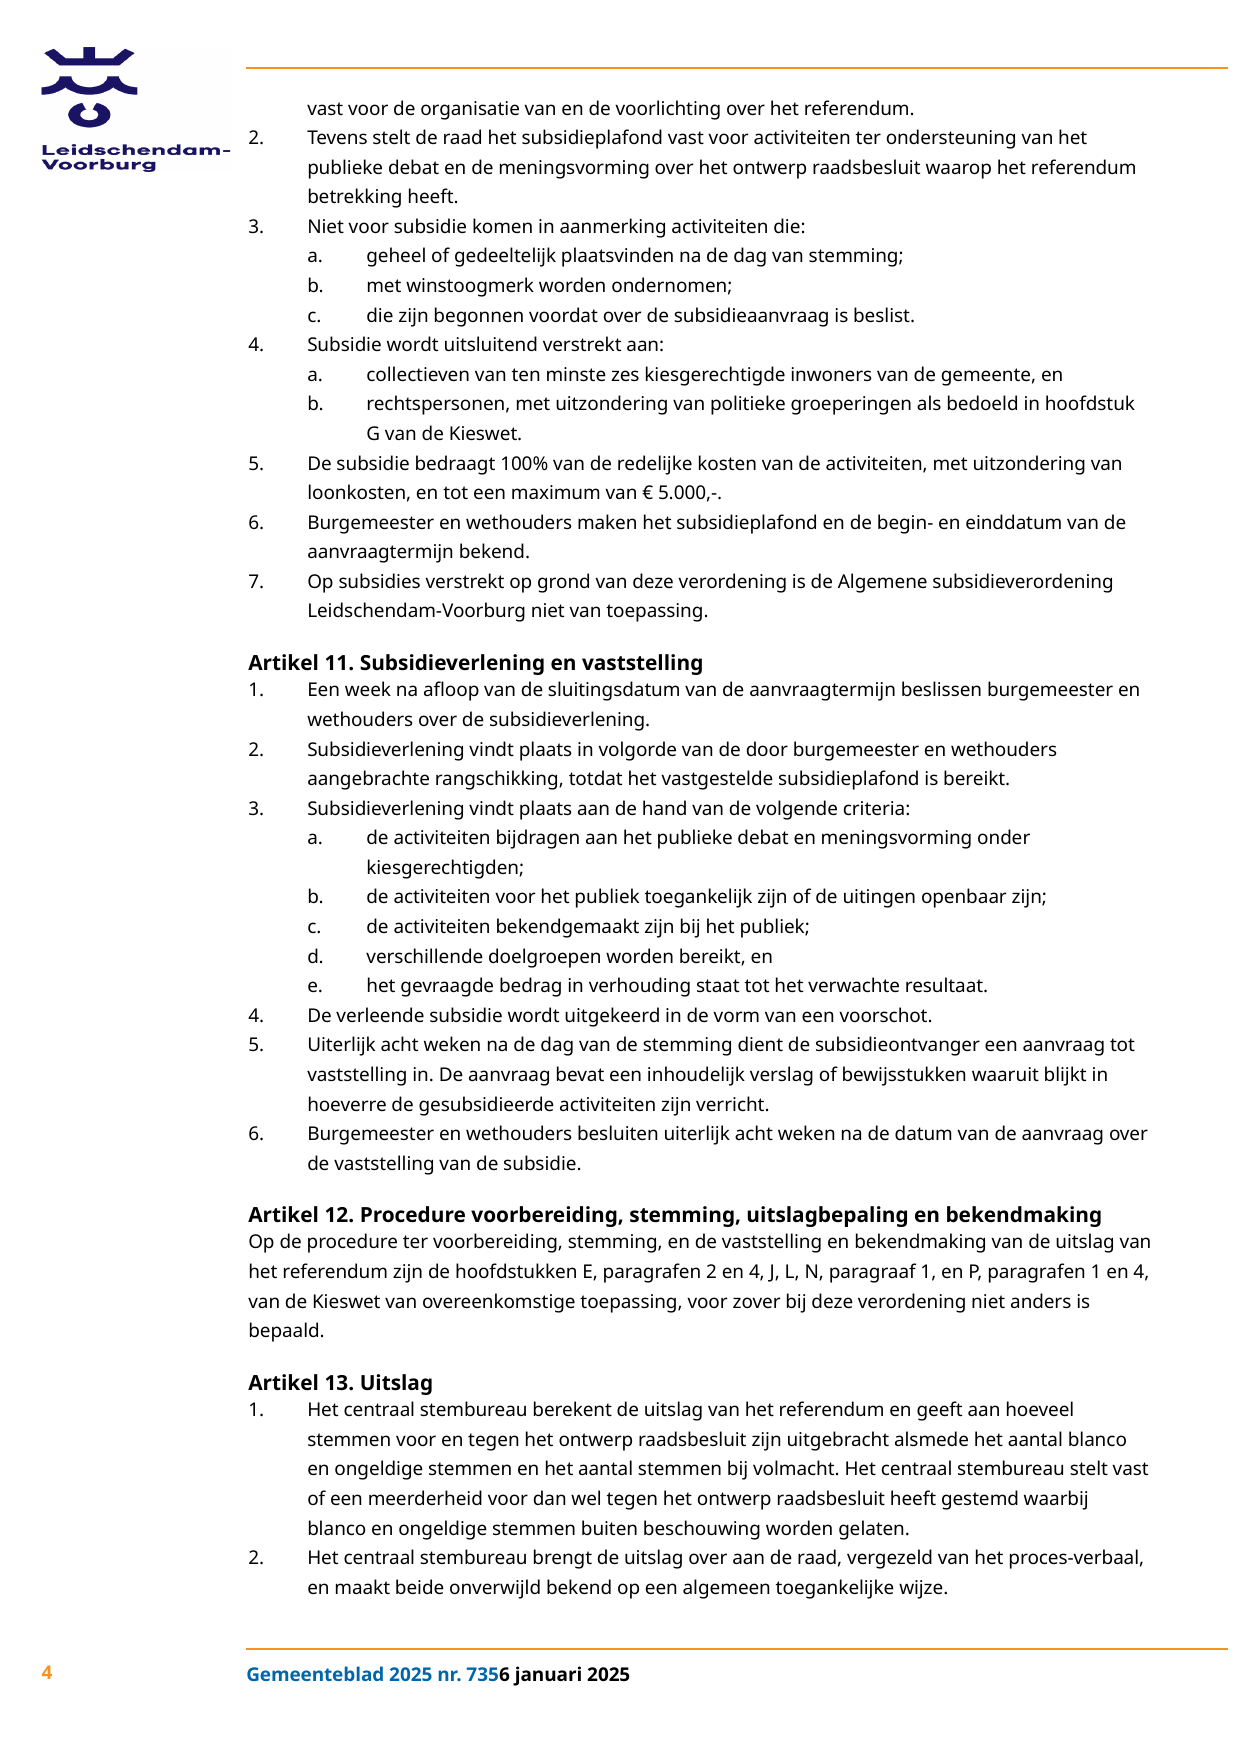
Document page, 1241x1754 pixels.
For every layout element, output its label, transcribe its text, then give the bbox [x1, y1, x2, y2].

list met winstoogmerk worden ondernomen; [307, 272, 1152, 298]
list verschillende doelgroepen worden bereikt, en [307, 943, 1152, 968]
list de activiteiten voor het publiek toegankelijk zijn of de uitingen openbaar zijn; [307, 884, 1152, 909]
list Burgemeester en wethouders besluiten uiterlijk acht weken na de datum van de aanvraag over de vaststelling van de subsidie. [248, 1120, 1152, 1176]
text Op de procedure ter voorbereiding, stemming, en de vaststelling en bekendmaking van de uitslag van het referendum zijn de hoofdstukken E, paragrafen 2 en 4, J, L, N, paragraaf 1, en P, paragrafen 1 en 4, van de Kieswet van overeenkomstige toepassing, voor zover bij deze verordening niet anders is bepaald. [248, 1229, 1152, 1343]
text Artikel 13. Uitslag [248, 1368, 1152, 1396]
text Artikel 12. Procedure voorbereiding, stemming, uitslagbepaling en bekendmaking [248, 1200, 1152, 1229]
list Subsidieverlening vindt plaats in volgorde van de door burgemeester en wethouders aangebrachte rangschikking, totdat het vastgestelde subsidieplafond is bereikt. [248, 736, 1152, 791]
list die zijn begonnen voordat over de subsidieaanvraag is beslist. [307, 302, 1152, 328]
list collectieven van ten minste zes kiesgerechtigde inwoners van de gemeente, en [307, 361, 1152, 387]
list Het centraal stembureau berekent de uitslag van het referendum en geeft aan hoeveel stemmen voor en tegen het ontwerp raadsbesluit zijn uitgebracht alsmede het aantal blanco en ongeldige stemmen en het aantal stemmen bij volmacht. Het centraal stembureau stelt vast of een meerderheid voor dan wel tegen het ontwerp raadsbesluit heeft gestemd waarbij blanco en ongeldige stemmen buiten beschouwing worden gelaten. [248, 1396, 1152, 1540]
list de activiteiten bekendgemaakt zijn bij het publiek; [307, 913, 1152, 939]
list rechtspersonen, met uitzondering van politieke groeperingen als bedoeld in hoofdstuk G van de Kieswet. [307, 391, 1152, 446]
list Een week na afloop van de sluitingsdatum van de aanvraagtermijn beslissen burgemeester en wethouders over de subsidieverlening. [248, 677, 1152, 732]
list Burgemeester en wethouders maken het subsidieplafond en de begin- en einddatum van de aanvraagtermijn bekend. [248, 509, 1152, 564]
list het gevraagde bedrag in verhouding staat tot het verwachte resultaat. [307, 972, 1152, 998]
list Niet voor subsidie komen in aanmerking activiteiten die: [248, 213, 1152, 239]
list Subsidie wordt uitsluitend verstrekt aan: [248, 331, 1152, 357]
list geheel of gedeeltelijk plaatsvinden na de dag van stemming; [307, 243, 1152, 268]
list Tevens stelt de raad het subsidieplafond vast voor activiteiten ter ondersteuning van het publieke debat en de meningsvorming over het ontwerp raadsbesluit waarop het referendum betrekking heeft. [248, 124, 1152, 209]
list De verleende subsidie wordt uitgekeerd in de vorm van een voorschot. [248, 1002, 1152, 1028]
list De subsidie bedraagt 100% van de redelijke kosten van de activiteiten, met uitzondering van loonkosten, en tot een maximum van € 5.000,-. [248, 450, 1152, 505]
list vast voor de organisatie van en de voorlichting over het referendum. [248, 95, 1152, 121]
picture [41, 47, 231, 172]
list de activiteiten bijdragen aan het publieke debat en meningsvorming onder kiesgerechtigden; [307, 824, 1152, 880]
list Het centraal stembureau brengt de uitslag over aan de raad, vergezeld van het proces-verbaal, en maakt beide onverwijld bekend op een algemeen toegankelijke wijze. [248, 1544, 1152, 1599]
list Subsidieverlening vindt plaats aan de hand van de volgende criteria: [248, 795, 1152, 821]
list Op subsidies verstrekt op grond van deze verordening is de Algemene subsidieverordening Leidschendam-Voorburg niet van toepassing. [248, 568, 1152, 623]
list Uiterlijk acht weken na de dag van de stemming dient de subsidieontvanger een aanvraag tot vaststelling in. De aanvraag bevat een inhoudelijk verslag of bewijsstukken waaruit blijkt in hoeverre de gesubsidieerde activiteiten zijn verricht. [248, 1032, 1152, 1116]
text Artikel 11. Subsidieverlening en vaststelling [248, 648, 1152, 677]
